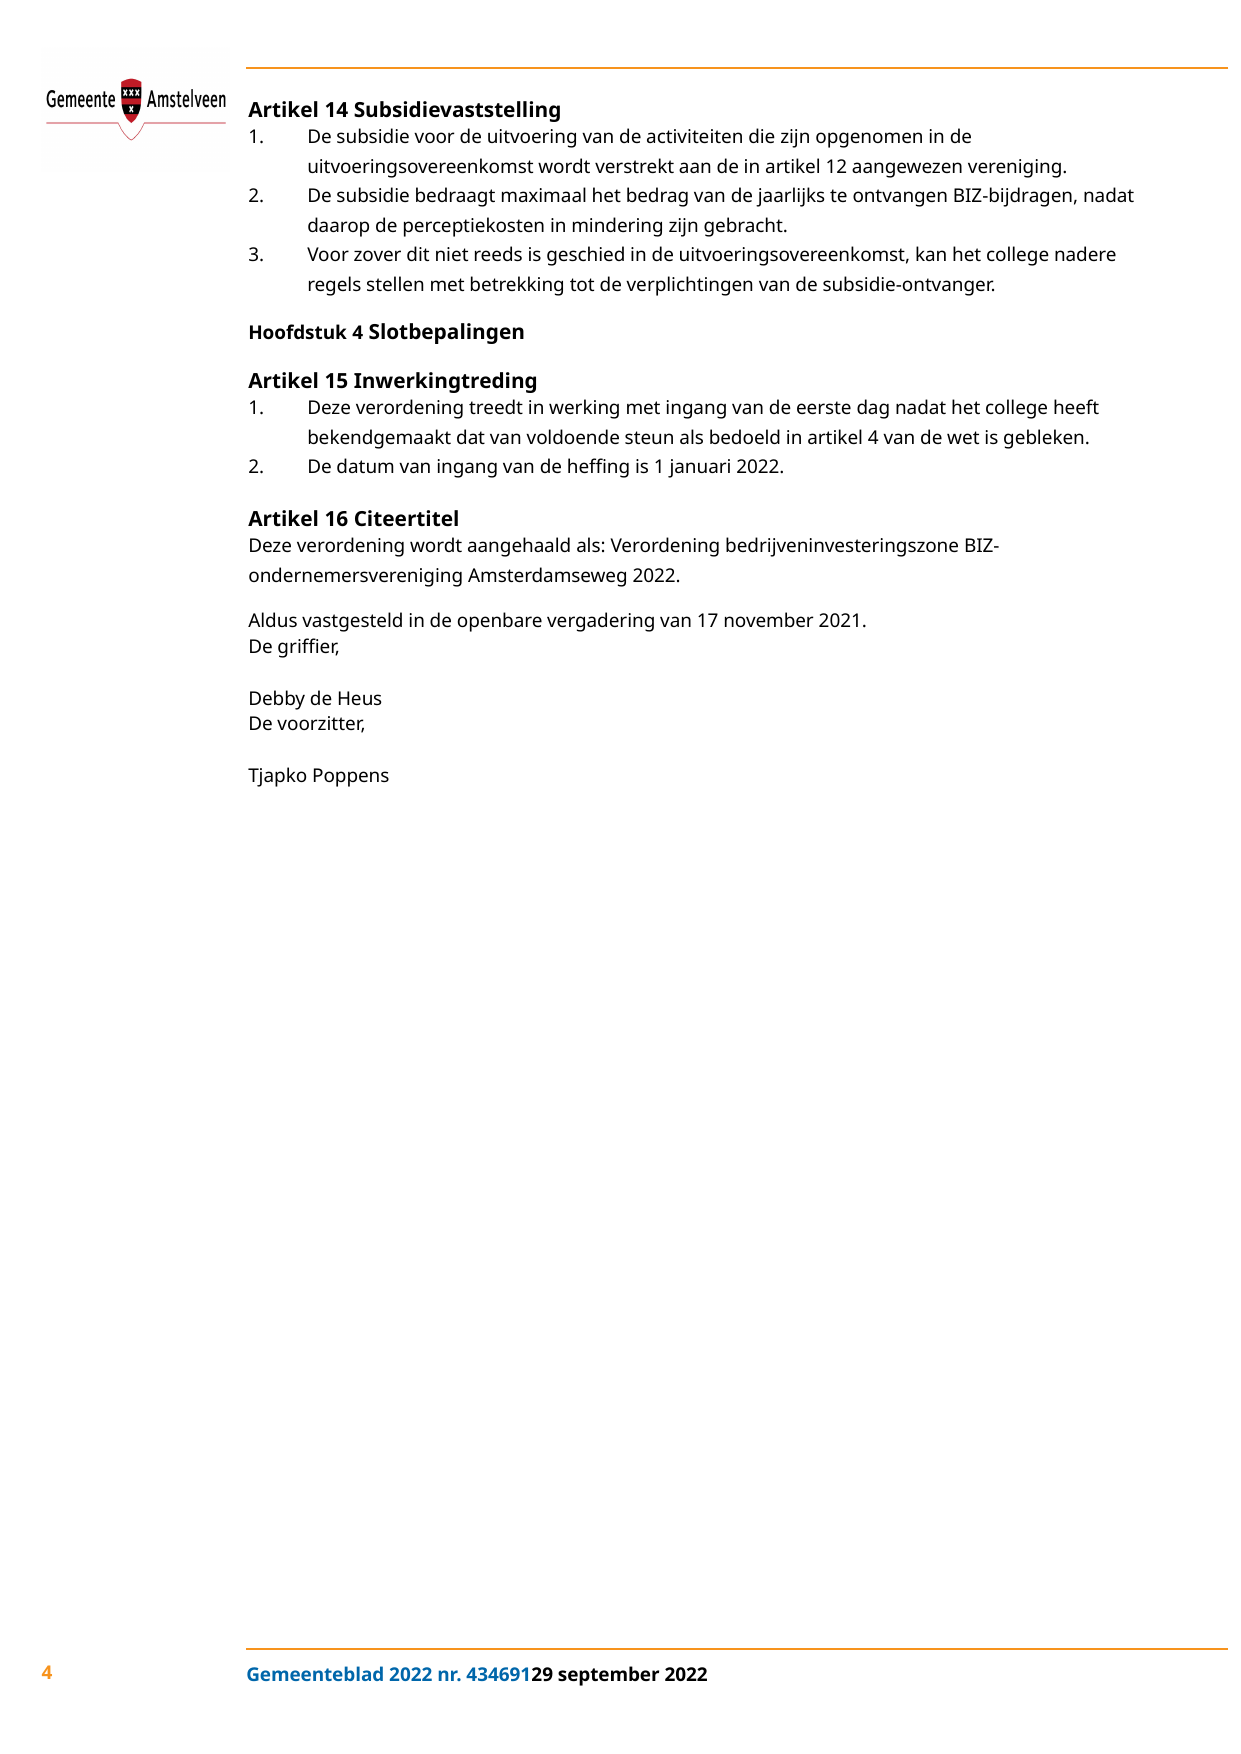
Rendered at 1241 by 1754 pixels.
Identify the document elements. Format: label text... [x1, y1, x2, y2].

list De subsidie bedraagt maximaal het bedrag van de jaarlijks te ontvangen BIZ-bijdragen, nadat daarop de perceptiekosten in mindering zijn gebracht. [248, 182, 1152, 238]
text Debby de Heus [248, 685, 1152, 711]
text Deze verordening wordt aangehaald als: Verordening bedrijveninvesteringszone BIZ-ondernemersvereniging Amsterdamseweg 2022. [248, 532, 1152, 588]
list De datum van ingang van de heffing is 1 januari 2022. [248, 454, 1152, 479]
text De griffier, [248, 633, 1152, 659]
text Artikel 14 Subsidievaststelling [248, 95, 1152, 123]
text Aldus vastgesteld in de openbare vergadering van 17 november 2021. [248, 608, 1152, 633]
list De subsidie voor de uitvoering van de activiteiten die zijn opgenomen in de uitvoeringsovereenkomst wordt verstrekt aan de in artikel 12 aangewezen vereniging. [248, 123, 1152, 178]
list Deze verordening treedt in werking met ingang van de eerste dag nadat het college heeft bekendgemaakt dat van voldoende steun als bedoeld in artikel 4 van de wet is gebleken. [248, 394, 1152, 450]
text Tjapko Poppens [248, 762, 1152, 788]
list Voor zover dit niet reeds is geschied in de uitvoeringsovereenkomst, kan het college nadere regels stellen met betrekking tot de verplichtingen van de subsidie-ontvanger. [248, 242, 1152, 297]
text De voorzitter, [248, 711, 1152, 736]
picture [41, 47, 231, 172]
text Artikel 16 Citeertitel [248, 504, 1152, 532]
text Hoofdstuk 4 Slotbepalingen [248, 317, 1152, 345]
text Artikel 15 Inwerkingtreding [248, 366, 1152, 394]
